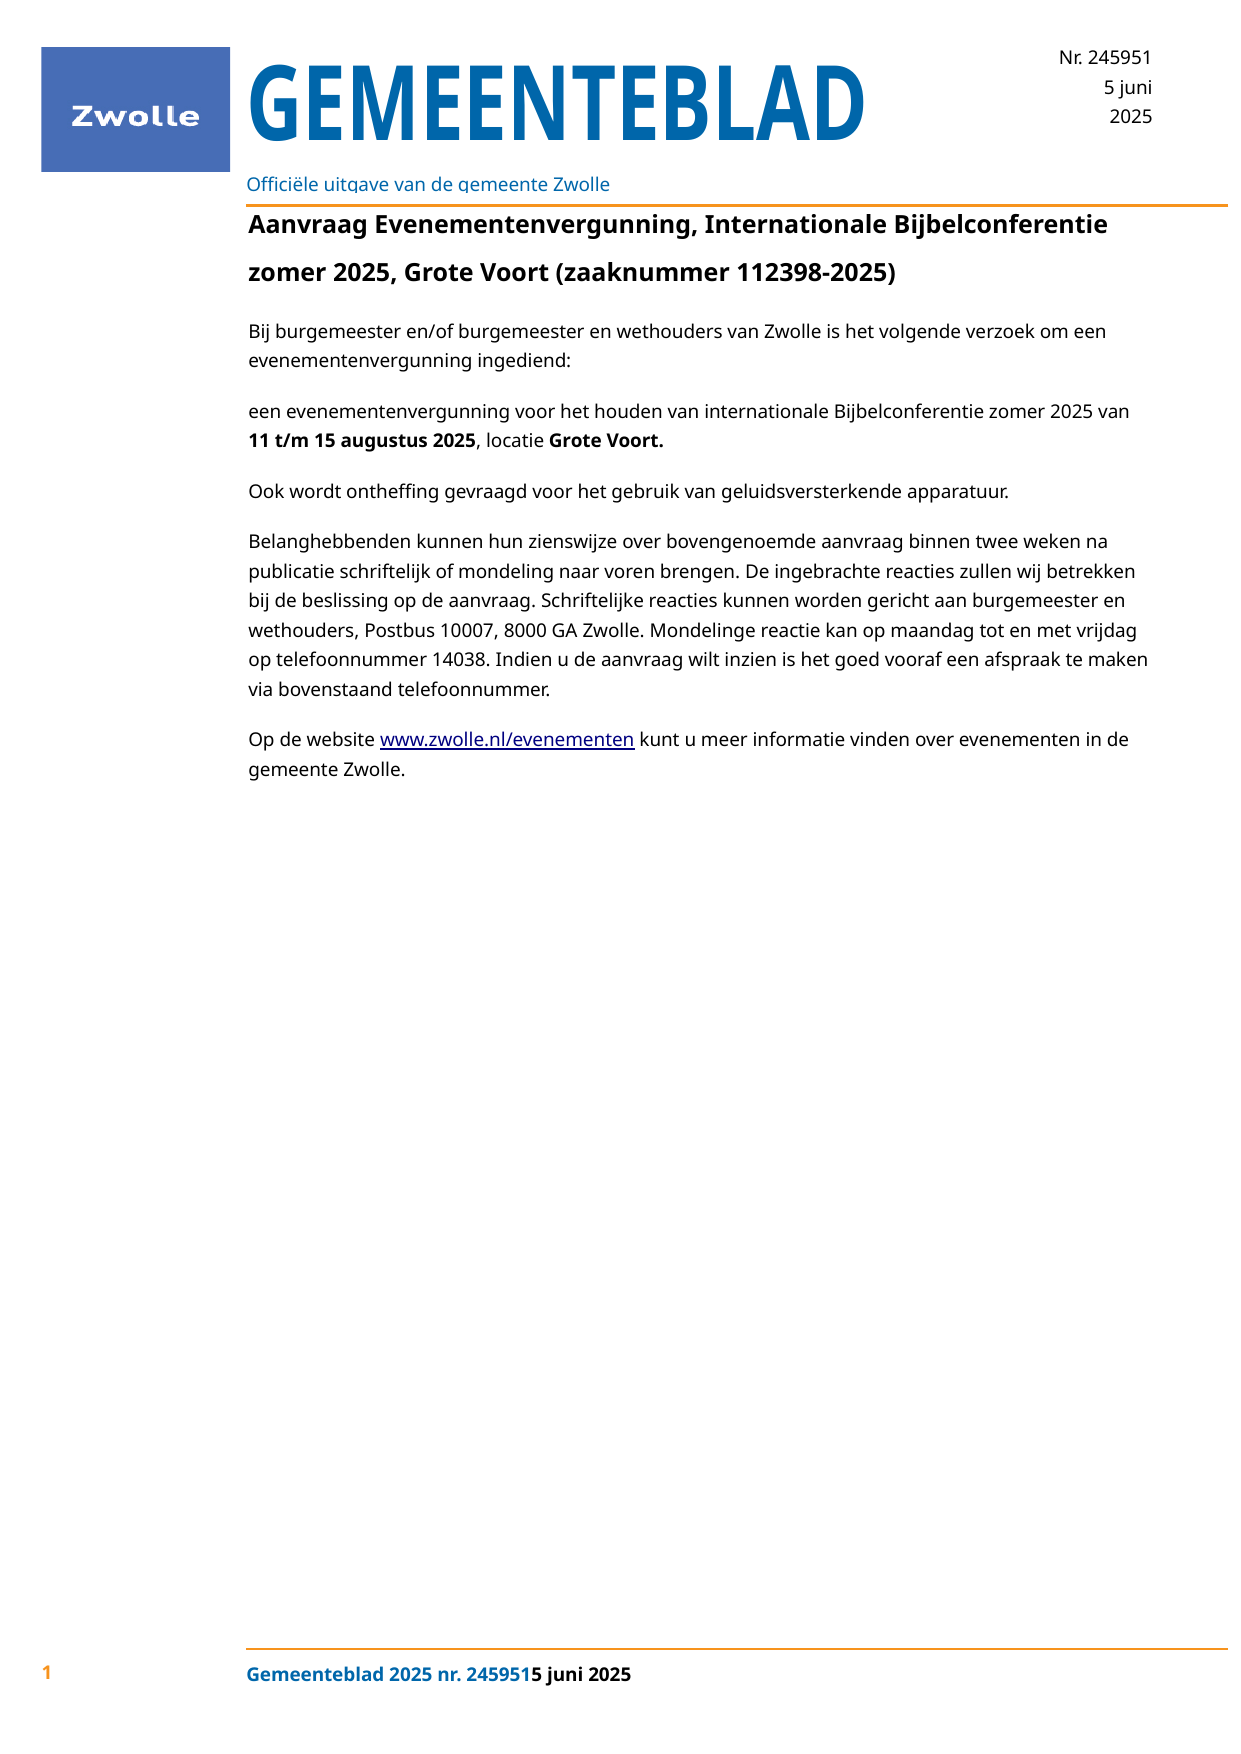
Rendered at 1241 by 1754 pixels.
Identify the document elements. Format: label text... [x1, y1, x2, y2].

picture [41, 47, 231, 172]
text Aanvraag Evenementenvergunning, Internationale Bijbelconferentie zomer 2025, Grote Voort (zaaknummer 112398-2025) [248, 207, 1152, 288]
text Bij burgemeester en/of burgemeester en wethouders van Zwolle is het volgende verzoek om een evenementenvergunning ingediend: [248, 318, 1152, 373]
text Op de website www.zwolle.nl/evenementen kunt u meer informatie vinden over evenementen in de gemeente Zwolle. [248, 727, 1152, 782]
text Belanghebbenden kunnen hun zienswijze over bovengenoemde aanvraag binnen twee weken na publicatie schriftelijk of mondeling naar voren brengen. De ingebrachte reacties zullen wij betrekken bij de beslissing op de aanvraag. Schriftelijke reacties kunnen worden gericht aan burgemeester en wethouders, Postbus 10007, 8000 GA Zwolle. Mondelinge reactie kan op maandag tot en met vrijdag op telefoonnummer 14038. Indien u de aanvraag wilt inzien is het goed vooraf een afspraak te maken via bovenstaand telefoonnummer. [248, 528, 1152, 702]
text Ook wordt ontheffing gevraagd voor het gebruik van geluidsversterkende apparatuur. [248, 478, 1152, 504]
text een evenementenvergunning voor het houden van internationale Bijbelconferentie zomer 2025 van 11 t/m 15 augustus 2025, locatie Grote Voort. [248, 398, 1152, 453]
